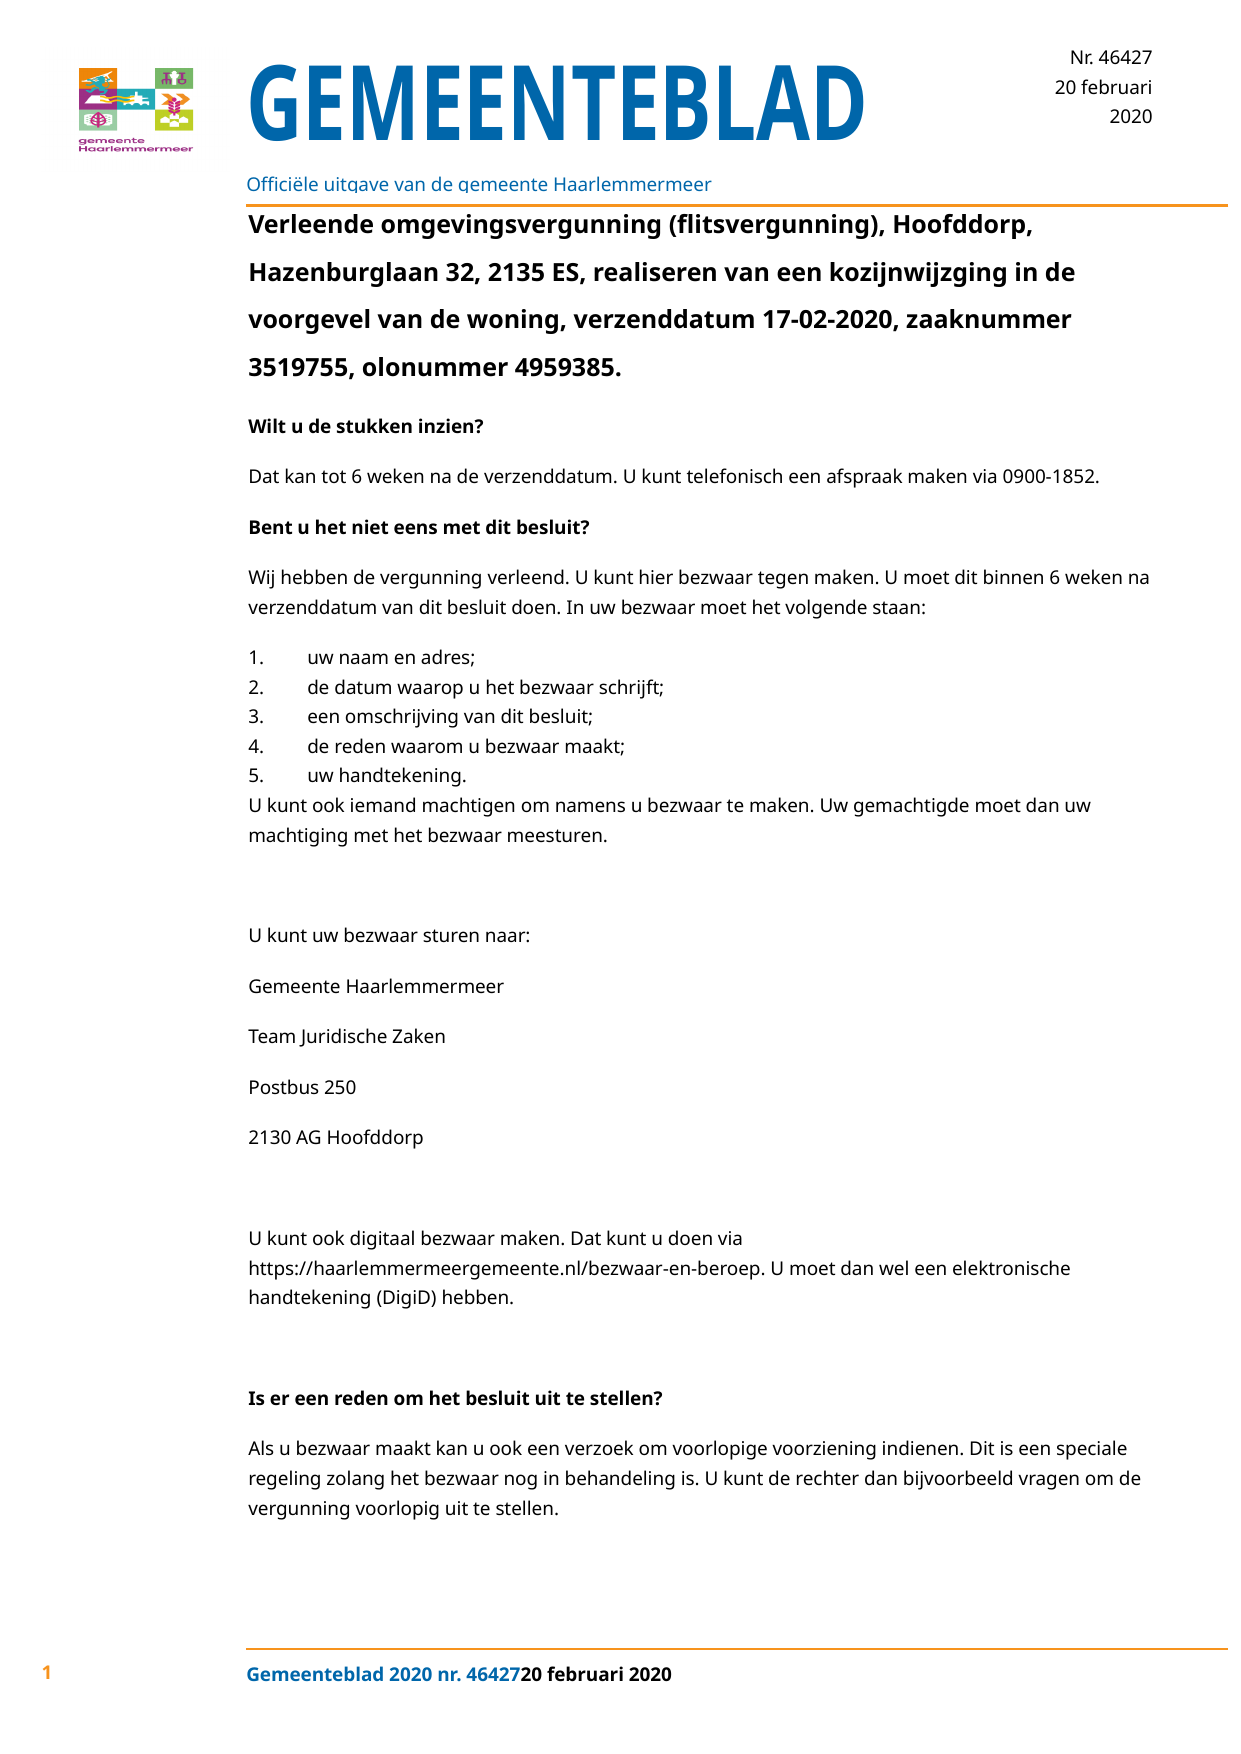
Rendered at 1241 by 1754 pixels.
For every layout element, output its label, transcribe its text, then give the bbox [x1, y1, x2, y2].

text Team Juridische Zaken [248, 1023, 1152, 1049]
list de reden waarom u bezwaar maakt; [248, 733, 1152, 759]
text Wilt u de stukken inzien? [248, 413, 1152, 439]
text Als u bezwaar maakt kan u ook een verzoek om voorlopige voorziening indienen. Dit is een speciale regeling zolang het bezwaar nog in behandeling is. U kunt de rechter dan bijvoorbeeld vragen om de vergunning voorlopig uit te stellen. [248, 1436, 1152, 1521]
text Dat kan tot 6 weken na de verzenddatum. U kunt telefonisch een afspraak maken via 0900-1852. [248, 463, 1152, 489]
list uw naam en adres; [248, 644, 1152, 670]
list de datum waarop u het bezwaar schrijft; [248, 674, 1152, 700]
list een omschrijving van dit besluit; [248, 703, 1152, 729]
text Verleende omgevingsvergunning (flitsvergunning), Hoofddorp, Hazenburglaan 32, 2135 ES, realiseren van een kozijnwijzging in de voorgevel van de woning, verzenddatum 17-02-2020, zaaknummer 3519755, olonummer 4959385. [248, 207, 1152, 384]
text U kunt ook iemand machtigen om namens u bezwaar te maken. Uw gemachtigde moet dan uw machtiging met het bezwaar meesturen. [248, 792, 1152, 848]
picture [41, 47, 231, 172]
text 2130 AG Hoofddorp [248, 1124, 1152, 1150]
list uw handtekening. [248, 763, 1152, 788]
text U kunt uw bezwaar sturen naar: [248, 923, 1152, 948]
text Is er een reden om het besluit uit te stellen? [248, 1385, 1152, 1411]
text U kunt ook digitaal bezwaar maken. Dat kunt u doen via https://haarlemmermeergemeente.nl/bezwaar-en-beroep. U moet dan wel een elektronische handtekening (DigiD) hebben. [248, 1225, 1152, 1310]
text Gemeente Haarlemmermeer [248, 973, 1152, 999]
text Wij hebben de vergunning verleend. U kunt hier bezwaar tegen maken. U moet dit binnen 6 weken na verzenddatum van dit besluit doen. In uw bezwaar moet het volgende staan: [248, 564, 1152, 620]
text Postbus 250 [248, 1074, 1152, 1100]
text Bent u het niet eens met dit besluit? [248, 514, 1152, 540]
